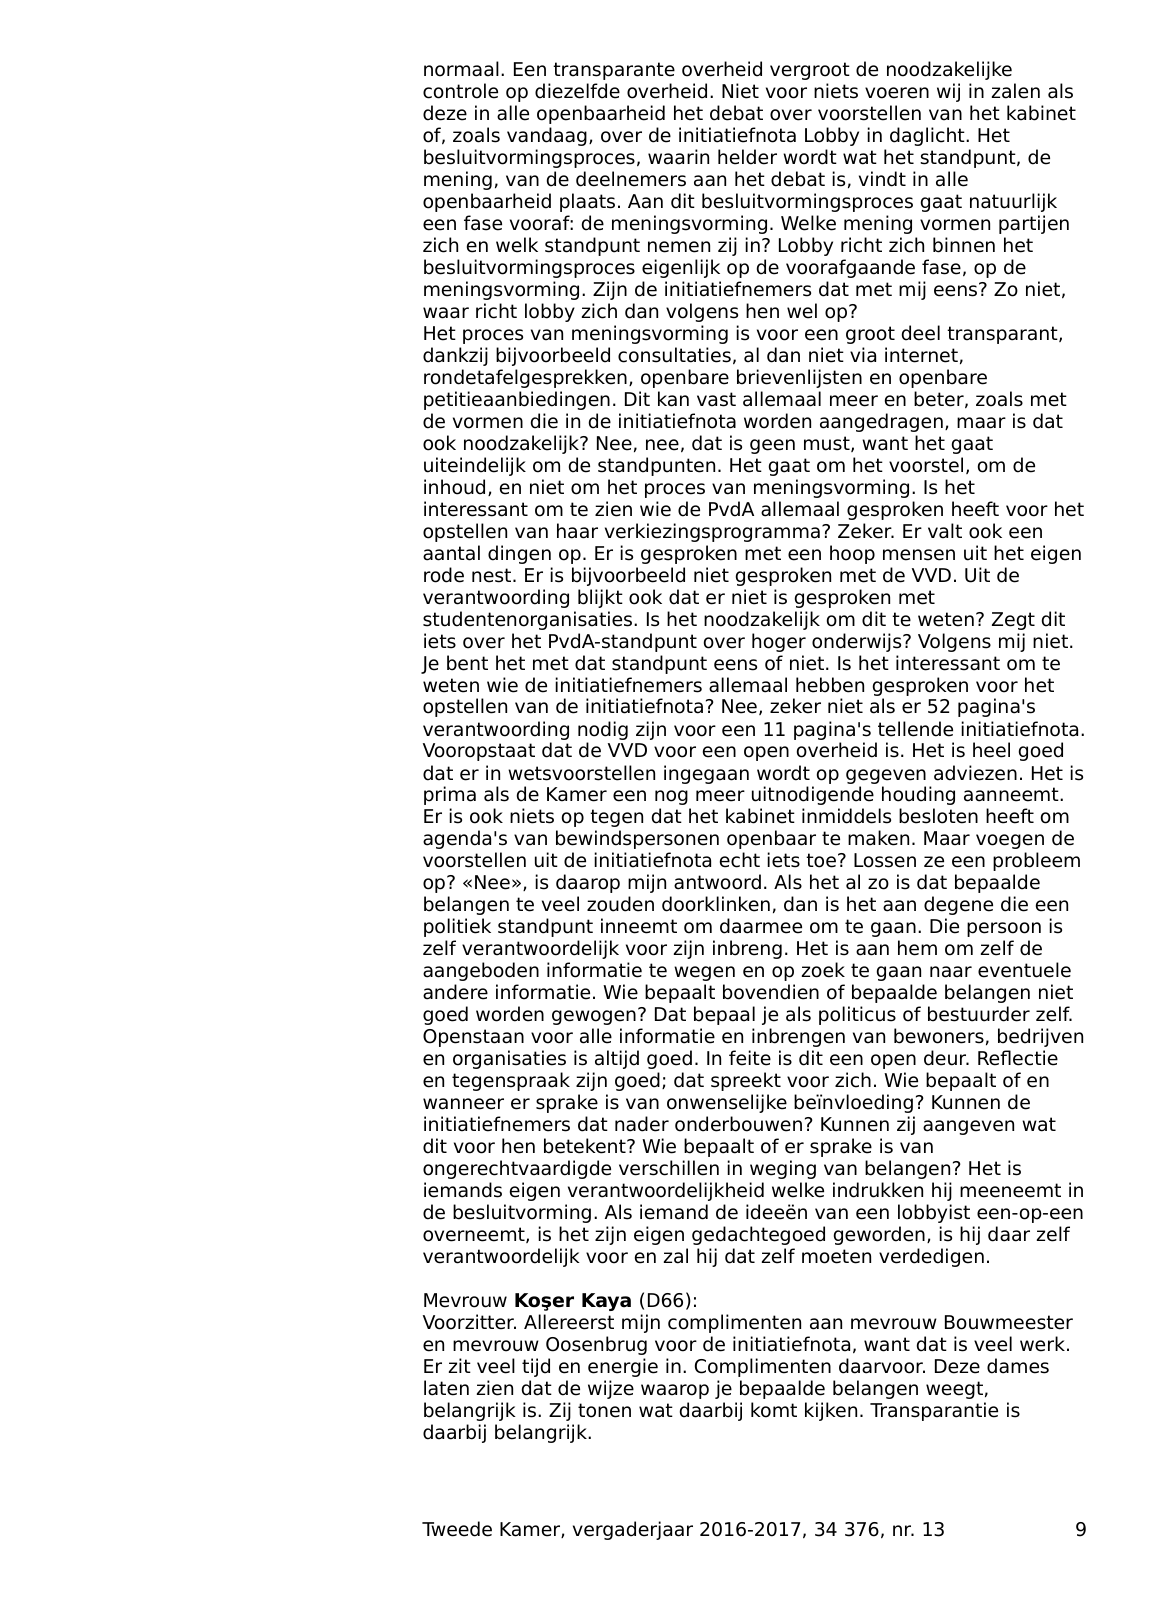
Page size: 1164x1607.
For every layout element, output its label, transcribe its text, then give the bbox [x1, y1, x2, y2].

text Vooropstaat dat de VVD voor een open overheid is. Het is heel goed dat er in wetsvoorstellen ingegaan wordt op gegeven adviezen. Het is prima als de Kamer een nog meer uitnodigende houding aanneemt. Er is ook niets op tegen dat het kabinet inmiddels besloten heeft om agenda's van bewindspersonen openbaar te maken. Maar voegen de voorstellen uit de initiatiefnota echt iets toe? Lossen ze een probleem op? «Nee», is daarop mijn antwoord. Als het al zo is dat bepaalde belangen te veel zouden doorklinken, dan is het aan degene die een politiek standpunt inneemt om daarmee om te gaan. Die persoon is zelf verantwoordelijk voor zijn inbreng. Het is aan hem om zelf de aangeboden informatie te wegen en op zoek te gaan naar eventuele andere informatie. Wie bepaalt bovendien of bepaalde belangen niet goed worden gewogen? Dat bepaal je als politicus of bestuurder zelf. Openstaan voor alle informatie en inbrengen van bewoners, bedrijven en organisaties is altijd goed. In feite is dit een open deur. Reflectie en tegenspraak zijn goed; dat spreekt voor zich. Wie bepaalt of en wanneer er sprake is van onwenselijke beïnvloeding? Kunnen de initiatiefnemers dat nader onderbouwen? Kunnen zij aangeven wat dit voor hen betekent? Wie bepaalt of er sprake is van ongerechtvaardigde verschillen in weging van belangen? Het is iemands eigen verantwoordelijkheid welke indrukken hij meeneemt in de besluitvorming. Als iemand de ideeën van een lobbyist een-op-een overneemt, is het zijn eigen gedachtegoed geworden, is hij daar zelf verantwoordelijk voor en zal hij dat zelf moeten verdedigen. [422, 740, 1087, 1268]
text Het proces van meningsvorming is voor een groot deel transparant, dankzij bijvoorbeeld consultaties, al dan niet via internet, rondetafelgesprekken, openbare brievenlijsten en openbare petitieaanbiedingen. Dit kan vast allemaal meer en beter, zoals met de vormen die in de initiatiefnota worden aangedragen, maar is dat ook noodzakelijk? Nee, nee, dat is geen must, want het gaat uiteindelijk om de standpunten. Het gaat om het voorstel, om de inhoud, en niet om het proces van meningsvorming. Is het interessant om te zien wie de PvdA allemaal gesproken heeft voor het opstellen van haar verkiezingsprogramma? Zeker. Er valt ook een aantal dingen op. Er is gesproken met een hoop mensen uit het eigen rode nest. Er is bijvoorbeeld niet gesproken met de VVD. Uit de verantwoording blijkt ook dat er niet is gesproken met studentenorganisaties. Is het noodzakelijk om dit te weten? Zegt dit iets over het PvdA-standpunt over hoger onderwijs? Volgens mij niet. Je bent het met dat standpunt eens of niet. Is het interessant om te weten wie de initiatiefnemers allemaal hebben gesproken voor het opstellen van de initiatiefnota? Nee, zeker niet als er 52 pagina's verantwoording nodig zijn voor een 11 pagina's tellende initiatiefnota. [422, 323, 1087, 740]
text Mevrouw Koşer Kaya (D66): [422, 1290, 1087, 1312]
text normaal. Een transparante overheid vergroot de noodzakelijke controle op diezelfde overheid. Niet voor niets voeren wij in zalen als deze in alle openbaarheid het debat over voorstellen van het kabinet of, zoals vandaag, over de initiatiefnota Lobby in daglicht. Het besluitvormingsproces, waarin helder wordt wat het standpunt, de mening, van de deelnemers aan het debat is, vindt in alle openbaarheid plaats. Aan dit besluitvormingsproces gaat natuurlijk een fase vooraf: de meningsvorming. Welke mening vormen partijen zich en welk standpunt nemen zij in? Lobby richt zich binnen het besluitvormingsproces eigenlijk op de voorafgaande fase, op de meningsvorming. Zijn de initiatiefnemers dat met mij eens? Zo niet, waar richt lobby zich dan volgens hen wel op? [422, 59, 1087, 323]
text Voorzitter. Allereerst mijn complimenten aan mevrouw Bouwmeester en mevrouw Oosenbrug voor de initiatiefnota, want dat is veel werk. Er zit veel tijd en energie in. Complimenten daarvoor. Deze dames laten zien dat de wijze waarop je bepaalde belangen weegt, belangrijk is. Zij tonen wat daarbij komt kijken. Transparantie is daarbij belangrijk. [422, 1312, 1087, 1444]
